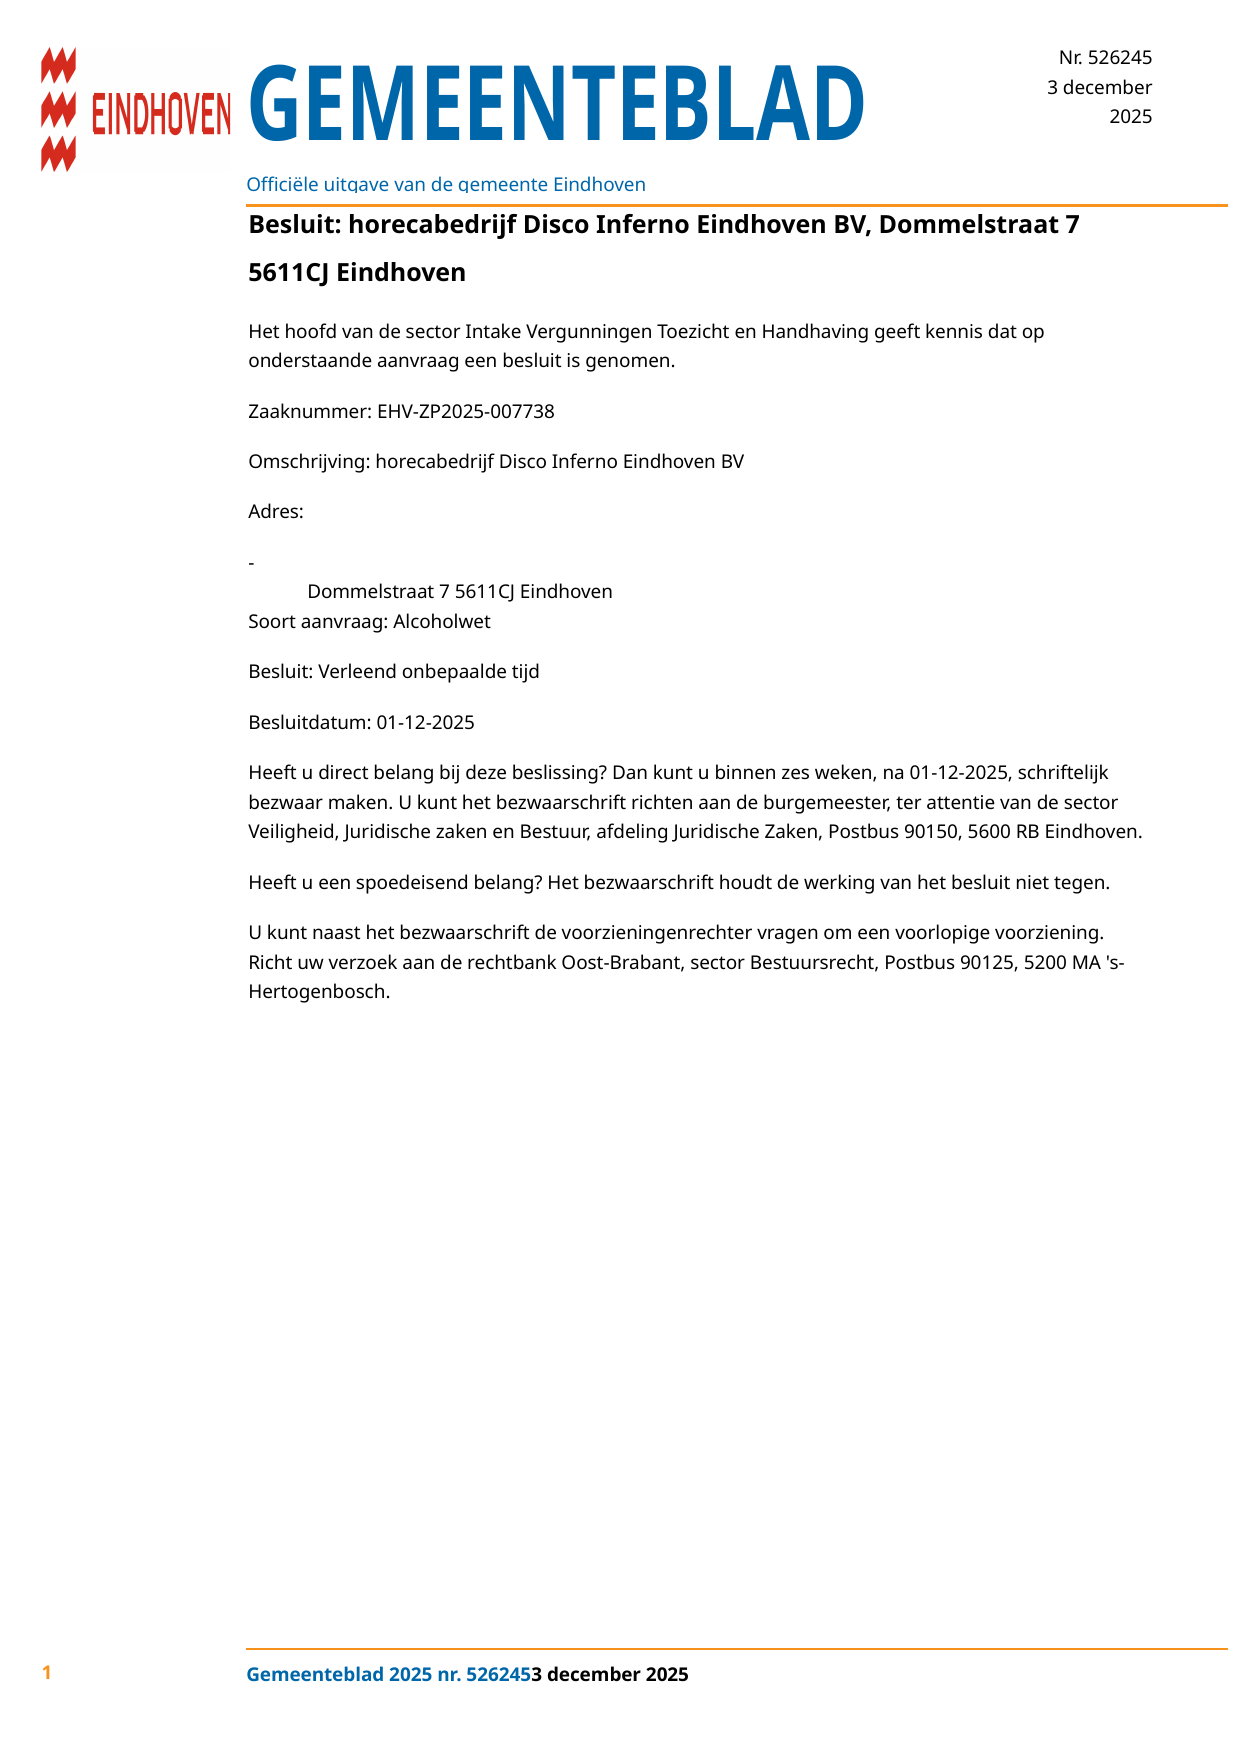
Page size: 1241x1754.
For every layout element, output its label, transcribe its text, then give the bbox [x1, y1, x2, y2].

text Zaaknummer: EHV-ZP2025-007738 [248, 398, 1152, 424]
text Adres: [248, 499, 1152, 524]
picture [41, 47, 231, 172]
text Heeft u een spoedeisend belang? Het bezwaarschrift houdt de werking van het besluit niet tegen. [248, 869, 1152, 895]
text Besluitdatum: 01-12-2025 [248, 709, 1152, 735]
text U kunt naast het bezwaarschrift de voorzieningenrechter vragen om een voorlopige voorziening. Richt uw verzoek aan de rechtbank Oost-Brabant, sector Bestuursrecht, Postbus 90125, 5200 MA 's-Hertogenbosch. [248, 919, 1152, 1004]
text Besluit: Verleend onbepaalde tijd [248, 659, 1152, 684]
text Besluit: horecabedrijf Disco Inferno Eindhoven BV, Dommelstraat 7 5611CJ Eindhoven [248, 207, 1152, 288]
text Heeft u direct belang bij deze beslissing? Dan kunt u binnen zes weken, na 01-12-2025, schriftelijk bezwaar maken. U kunt het bezwaarschrift richten aan de burgemeester, ter attentie van de sector Veiligheid, Juridische zaken en Bestuur, afdeling Juridische Zaken, Postbus 90150, 5600 RB Eindhoven. [248, 759, 1152, 844]
text Soort aanvraag: Alcoholwet [248, 608, 1152, 634]
list Dommelstraat 7 5611CJ Eindhoven [248, 579, 1152, 604]
text Omschrijving: horecabedrijf Disco Inferno Eindhoven BV [248, 448, 1152, 474]
text Het hoofd van de sector Intake Vergunningen Toezicht en Handhaving geeft kennis dat op onderstaande aanvraag een besluit is genomen. [248, 318, 1152, 373]
